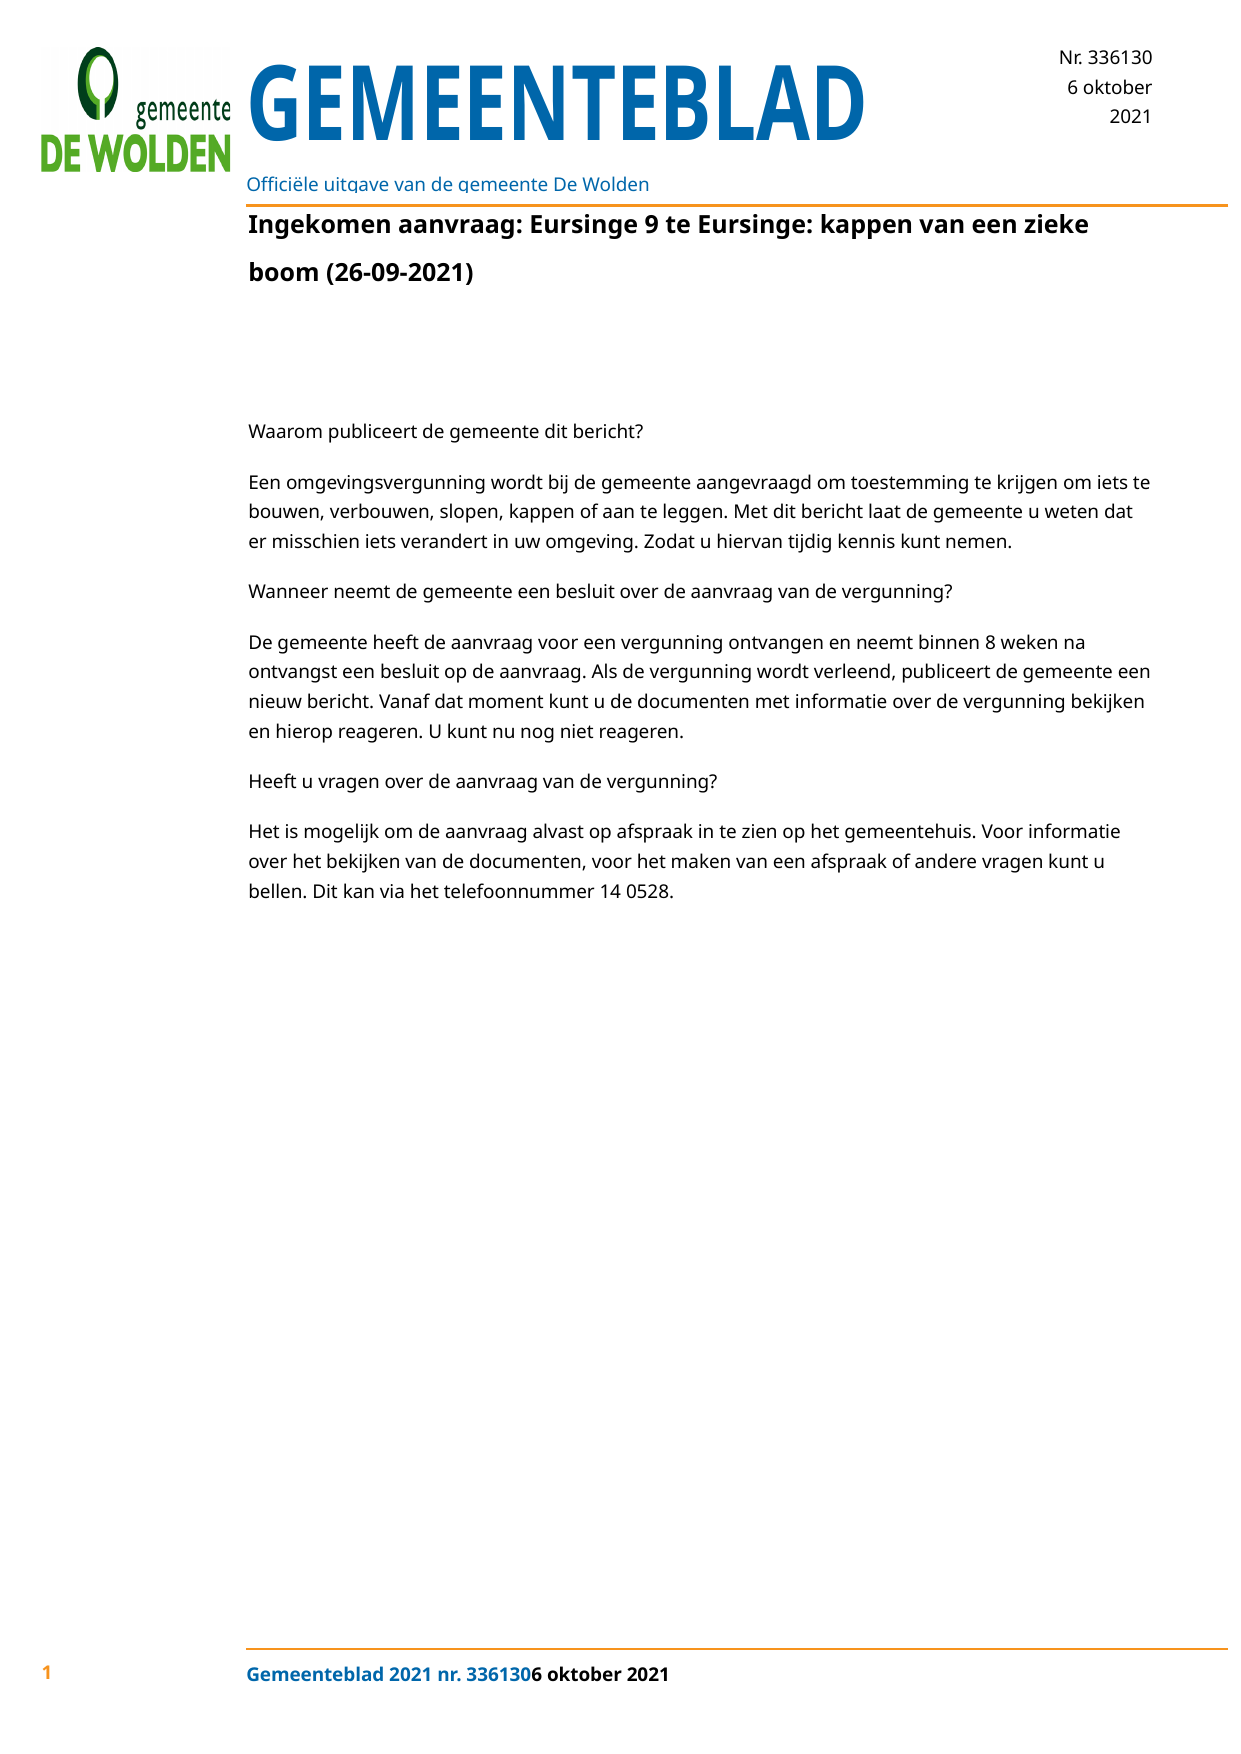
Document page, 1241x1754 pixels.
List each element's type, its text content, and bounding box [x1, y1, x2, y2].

text Waarom publiceert de gemeente dit bericht? [248, 419, 1152, 444]
text Ingekomen aanvraag: Eursinge 9 te Eursinge: kappen van een zieke boom (26-09-2021) [248, 207, 1152, 288]
picture [41, 47, 231, 172]
text Wanneer neemt de gemeente een besluit over de aanvraag van de vergunning? [248, 579, 1152, 604]
text Een omgevingsvergunning wordt bij de gemeente aangevraagd om toestemming te krijgen om iets te bouwen, verbouwen, slopen, kappen of aan te leggen. Met dit bericht laat de gemeente u weten dat er misschien iets verandert in uw omgeving. Zodat u hiervan tijdig kennis kunt nemen. [248, 469, 1152, 554]
text Het is mogelijk om de aanvraag alvast op afspraak in te zien op het gemeentehuis. Voor informatie over het bekijken van de documenten, voor het maken van een afspraak of andere vragen kunt u bellen. Dit kan via het telefoonnummer 14 0528. [248, 819, 1152, 904]
text De gemeente heeft de aanvraag voor een vergunning ontvangen en neemt binnen 8 weken na ontvangst een besluit op de aanvraag. Als de vergunning wordt verleend, publiceert de gemeente een nieuw bericht. Vanaf dat moment kunt u de documenten met informatie over de vergunning bekijken en hierop reageren. U kunt nu nog niet reageren. [248, 629, 1152, 744]
text Heeft u vragen over de aanvraag van de vergunning? [248, 768, 1152, 794]
